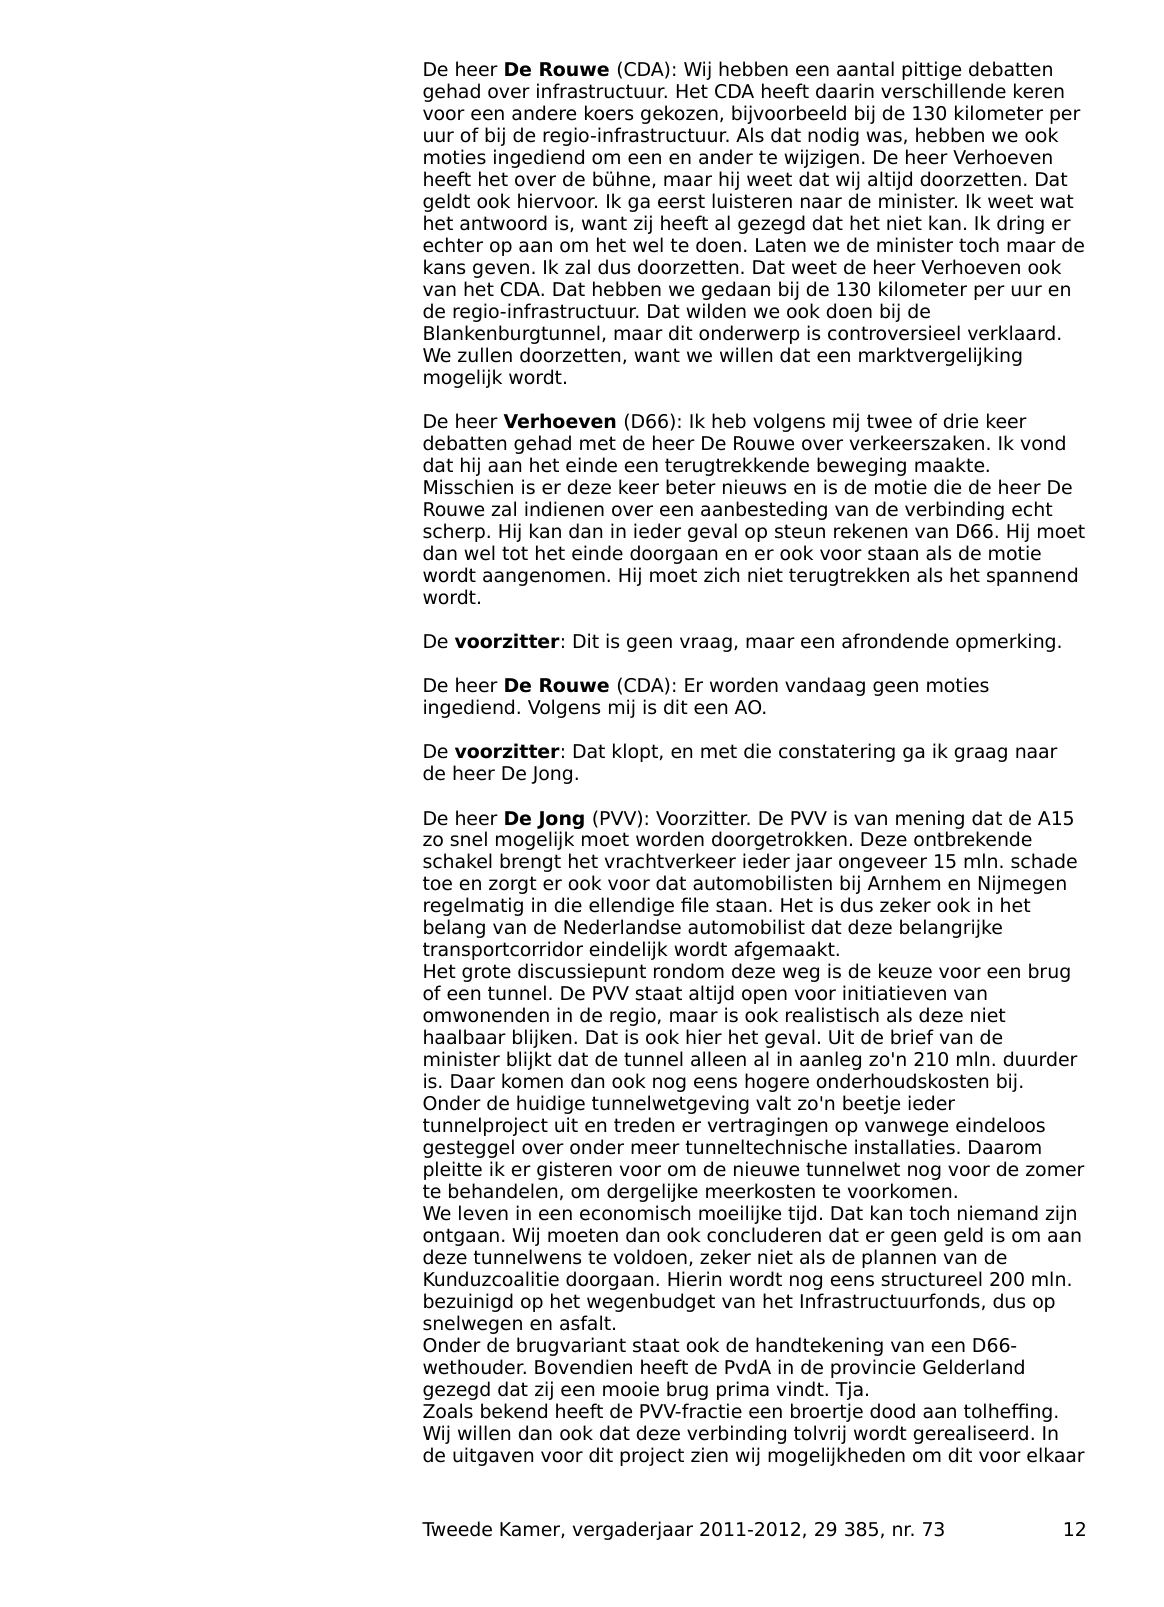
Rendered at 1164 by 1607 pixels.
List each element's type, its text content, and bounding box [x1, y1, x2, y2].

text De voorzitter: Dit is geen vraag, maar een afrondende opmerking. [422, 631, 1087, 653]
text De heer De Rouwe (CDA): Wij hebben een aantal pittige debatten gehad over infrastructuur. Het CDA heeft daarin verschillende keren voor een andere koers gekozen, bijvoorbeeld bij de 130 kilometer per uur of bij de regio-infrastructuur. Als dat nodig was, hebben we ook moties ingediend om een en ander te wijzigen. De heer Verhoeven heeft het over de bühne, maar hij weet dat wij altijd doorzetten. Dat geldt ook hiervoor. Ik ga eerst luisteren naar de minister. Ik weet wat het antwoord is, want zij heeft al gezegd dat het niet kan. Ik dring er echter op aan om het wel te doen. Laten we de minister toch maar de kans geven. Ik zal dus doorzetten. Dat weet de heer Verhoeven ook van het CDA. Dat hebben we gedaan bij de 130 kilometer per uur en de regio-infrastructuur. Dat wilden we ook doen bij de Blankenburgtunnel, maar dit onderwerp is controversieel verklaard. We zullen doorzetten, want we willen dat een marktvergelijking mogelijk wordt. [422, 59, 1087, 389]
text Onder de brugvariant staat ook de handtekening van een D66-wethouder. Bovendien heeft de PvdA in de provincie Gelderland gezegd dat zij een mooie brug prima vindt. Tja. [422, 1335, 1087, 1401]
text Het grote discussiepunt rondom deze weg is de keuze voor een brug of een tunnel. De PVV staat altijd open voor initiatieven van omwonenden in de regio, maar is ook realistisch als deze niet haalbaar blijken. Dat is ook hier het geval. Uit de brief van de minister blijkt dat de tunnel alleen al in aanleg zo'n 210 mln. duurder is. Daar komen dan ook nog eens hogere onderhoudskosten bij. Onder de huidige tunnelwetgeving valt zo'n beetje ieder tunnelproject uit en treden er vertragingen op vanwege eindeloos gesteggel over onder meer tunneltechnische installaties. Daarom pleitte ik er gisteren voor om de nieuwe tunnelwet nog voor de zomer te behandelen, om dergelijke meerkosten te voorkomen. [422, 961, 1087, 1203]
text De heer De Jong (PVV): Voorzitter. De PVV is van mening dat de A15 zo snel mogelijk moet worden doorgetrokken. Deze ontbrekende schakel brengt het vrachtverkeer ieder jaar ongeveer 15 mln. schade toe en zorgt er ook voor dat automobilisten bij Arnhem en Nijmegen regelmatig in die ellendige file staan. Het is dus zeker ook in het belang van de Nederlandse automobilist dat deze belangrijke transportcorridor eindelijk wordt afgemaakt. [422, 807, 1087, 961]
text Zoals bekend heeft de PVV-fractie een broertje dood aan tolheffing. Wij willen dan ook dat deze verbinding tolvrij wordt gerealiseerd. In de uitgaven voor dit project zien wij mogelijkheden om dit voor elkaar [422, 1401, 1087, 1467]
text De heer De Rouwe (CDA): Er worden vandaag geen moties ingediend. Volgens mij is dit een AO. [422, 675, 1087, 719]
text De voorzitter: Dat klopt, en met die constatering ga ik graag naar de heer De Jong. [422, 741, 1087, 785]
text De heer Verhoeven (D66): Ik heb volgens mij twee of drie keer debatten gehad met de heer De Rouwe over verkeerszaken. Ik vond dat hij aan het einde een terugtrekkende beweging maakte. Misschien is er deze keer beter nieuws en is de motie die de heer De Rouwe zal indienen over een aanbesteding van de verbinding echt scherp. Hij kan dan in ieder geval op steun rekenen van D66. Hij moet dan wel tot het einde doorgaan en er ook voor staan als de motie wordt aangenomen. Hij moet zich niet terugtrekken als het spannend wordt. [422, 411, 1087, 609]
text We leven in een economisch moeilijke tijd. Dat kan toch niemand zijn ontgaan. Wij moeten dan ook concluderen dat er geen geld is om aan deze tunnelwens te voldoen, zeker niet als de plannen van de Kunduzcoalitie doorgaan. Hierin wordt nog eens structureel 200 mln. bezuinigd op het wegenbudget van het Infrastructuurfonds, dus op snelwegen en asfalt. [422, 1203, 1087, 1335]
